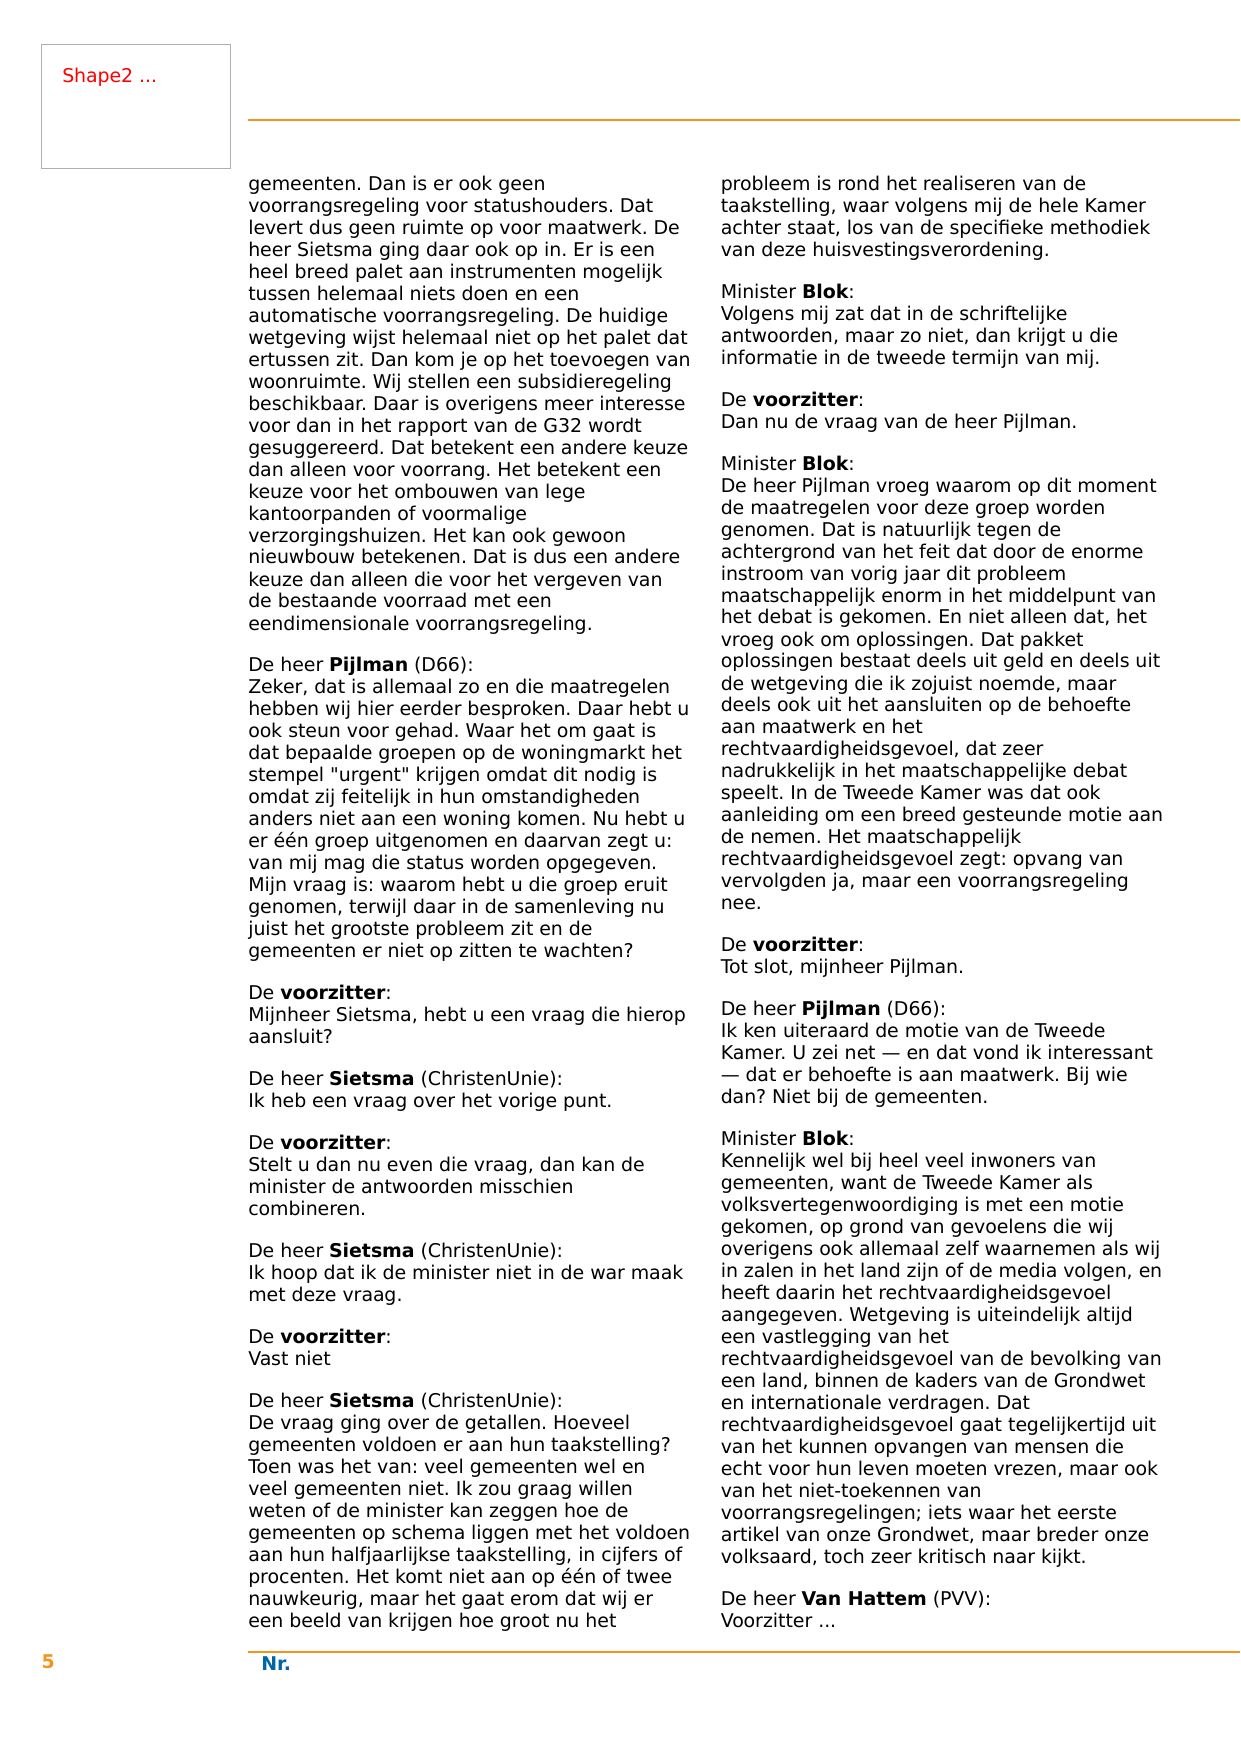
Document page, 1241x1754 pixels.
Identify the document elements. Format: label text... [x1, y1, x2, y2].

text Minister Blok: [721, 1128, 1163, 1150]
text De heer Sietsma (ChristenUnie): [248, 1068, 691, 1090]
text De voorzitter: [721, 934, 1163, 956]
text Mijnheer Sietsma, hebt u een vraag die hierop aansluit? [248, 1004, 691, 1048]
text De heer Sietsma (ChristenUnie): [248, 1390, 691, 1412]
text De vraag ging over de getallen. Hoeveel gemeenten voldoen er aan hun taakstelling? Toen was het van: veel gemeenten wel en veel gemeenten niet. Ik zou graag willen weten of de minister kan zeggen hoe de gemeenten op schema liggen met het voldoen aan hun halfjaarlijkse taakstelling, in cijfers of procenten. Het komt niet aan op één of twee nauwkeurig, maar het gaat erom dat wij er een beeld van krijgen hoe groot nu het [248, 1412, 691, 1632]
text Ik ken uiteraard de motie van de Tweede Kamer. U zei net — en dat vond ik interessant — dat er behoefte is aan maatwerk. Bij wie dan? Niet bij de gemeenten. [721, 1020, 1163, 1108]
text De voorzitter: [248, 1132, 691, 1154]
text De voorzitter: [248, 982, 691, 1004]
text De voorzitter: [721, 389, 1163, 411]
text Minister Blok: [721, 453, 1163, 474]
text Zeker, dat is allemaal zo en die maatregelen hebben wij hier eerder besproken. Daar hebt u ook steun voor gehad. Waar het om gaat is dat bepaalde groepen op de woningmarkt het stempel "urgent" krijgen omdat dit nodig is omdat zij feitelijk in hun omstandigheden anders niet aan een woning komen. Nu hebt u er één groep uitgenomen en daarvan zegt u: van mij mag die status worden opgegeven. Mijn vraag is: waarom hebt u die groep eruit genomen, terwijl daar in de samenleving nu juist het grootste probleem zit en de gemeenten er niet op zitten te wachten? [248, 676, 691, 962]
text Vast niet [248, 1348, 691, 1370]
text Tot slot, mijnheer Pijlman. [721, 956, 1163, 978]
text Minister Blok: [721, 281, 1163, 303]
text De heer Sietsma (ChristenUnie): [248, 1240, 691, 1262]
text Ik heb een vraag over het vorige punt. [248, 1090, 691, 1112]
text Kennelijk wel bij heel veel inwoners van gemeenten, want de Tweede Kamer als volksvertegenwoordiging is met een motie gekomen, op grond van gevoelens die wij overigens ook allemaal zelf waarnemen als wij in zalen in het land zijn of de media volgen, en heeft daarin het rechtvaardigheidsgevoel aangegeven. Wetgeving is uiteindelijk altijd een vastlegging van het rechtvaardigheidsgevoel van de bevolking van een land, binnen de kaders van de Grondwet en internationale verdragen. Dat rechtvaardigheidsgevoel gaat tegelijkertijd uit van het kunnen opvangen van mensen die echt voor hun leven moeten vrezen, maar ook van het niet-toekennen van voorrangsregelingen; iets waar het eerste artikel van onze Grondwet, maar breder onze volksaard, toch zeer kritisch naar kijkt. [721, 1150, 1163, 1568]
text Volgens mij zat dat in de schriftelijke antwoorden, maar zo niet, dan krijgt u die informatie in de tweede termijn van mij. [721, 303, 1163, 369]
text Voorzitter ... [721, 1609, 1163, 1632]
text De heer Pijlman (D66): [721, 998, 1163, 1020]
text Stelt u dan nu even die vraag, dan kan de minister de antwoorden misschien combineren. [248, 1154, 691, 1220]
text Ik hoop dat ik de minister niet in de war maak met deze vraag. [248, 1262, 691, 1306]
text Dan nu de vraag van de heer Pijlman. [721, 411, 1163, 433]
text De heer Pijlman vroeg waarom op dit moment de maatregelen voor deze groep worden genomen. Dat is natuurlijk tegen de achtergrond van het feit dat door de enorme instroom van vorig jaar dit probleem maatschappelijk enorm in het middelpunt van het debat is gekomen. En niet alleen dat, het vroeg ook om oplossingen. Dat pakket oplossingen bestaat deels uit geld en deels uit de wetgeving die ik zojuist noemde, maar deels ook uit het aansluiten op de behoefte aan maatwerk en het rechtvaardigheidsgevoel, dat zeer nadrukkelijk in het maatschappelijke debat speelt. In de Tweede Kamer was dat ook aanleiding om een breed gesteunde motie aan de nemen. Het maatschappelijk rechtvaardigheidsgevoel zegt: opvang van vervolgden ja, maar een voorrangsregeling nee. [721, 474, 1163, 914]
text De voorzitter: [248, 1326, 691, 1348]
text De heer Pijlman (D66): [248, 654, 691, 676]
text gemeenten. Dan is er ook geen voorrangsregeling voor statushouders. Dat levert dus geen ruimte op voor maatwerk. De heer Sietsma ging daar ook op in. Er is een heel breed palet aan instrumenten mogelijk tussen helemaal niets doen en een automatische voorrangsregeling. De huidige wetgeving wijst helemaal niet op het palet dat ertussen zit. Dan kom je op het toevoegen van woonruimte. Wij stellen een subsidieregeling beschikbaar. Daar is overigens meer interesse voor dan in het rapport van de G32 wordt gesuggereerd. Dat betekent een andere keuze dan alleen voor voorrang. Het betekent een keuze voor het ombouwen van lege kantoorpanden of voormalige verzorgingshuizen. Het kan ook gewoon nieuwbouw betekenen. Dat is dus een andere keuze dan alleen die voor het vergeven van de bestaande voorraad met een eendimensionale voorrangsregeling. [248, 173, 691, 634]
text De heer Van Hattem (PVV): [721, 1588, 1163, 1609]
text probleem is rond het realiseren van de taakstelling, waar volgens mij de hele Kamer achter staat, los van de specifieke methodiek van deze huisvestingsverordening. [721, 173, 1163, 261]
